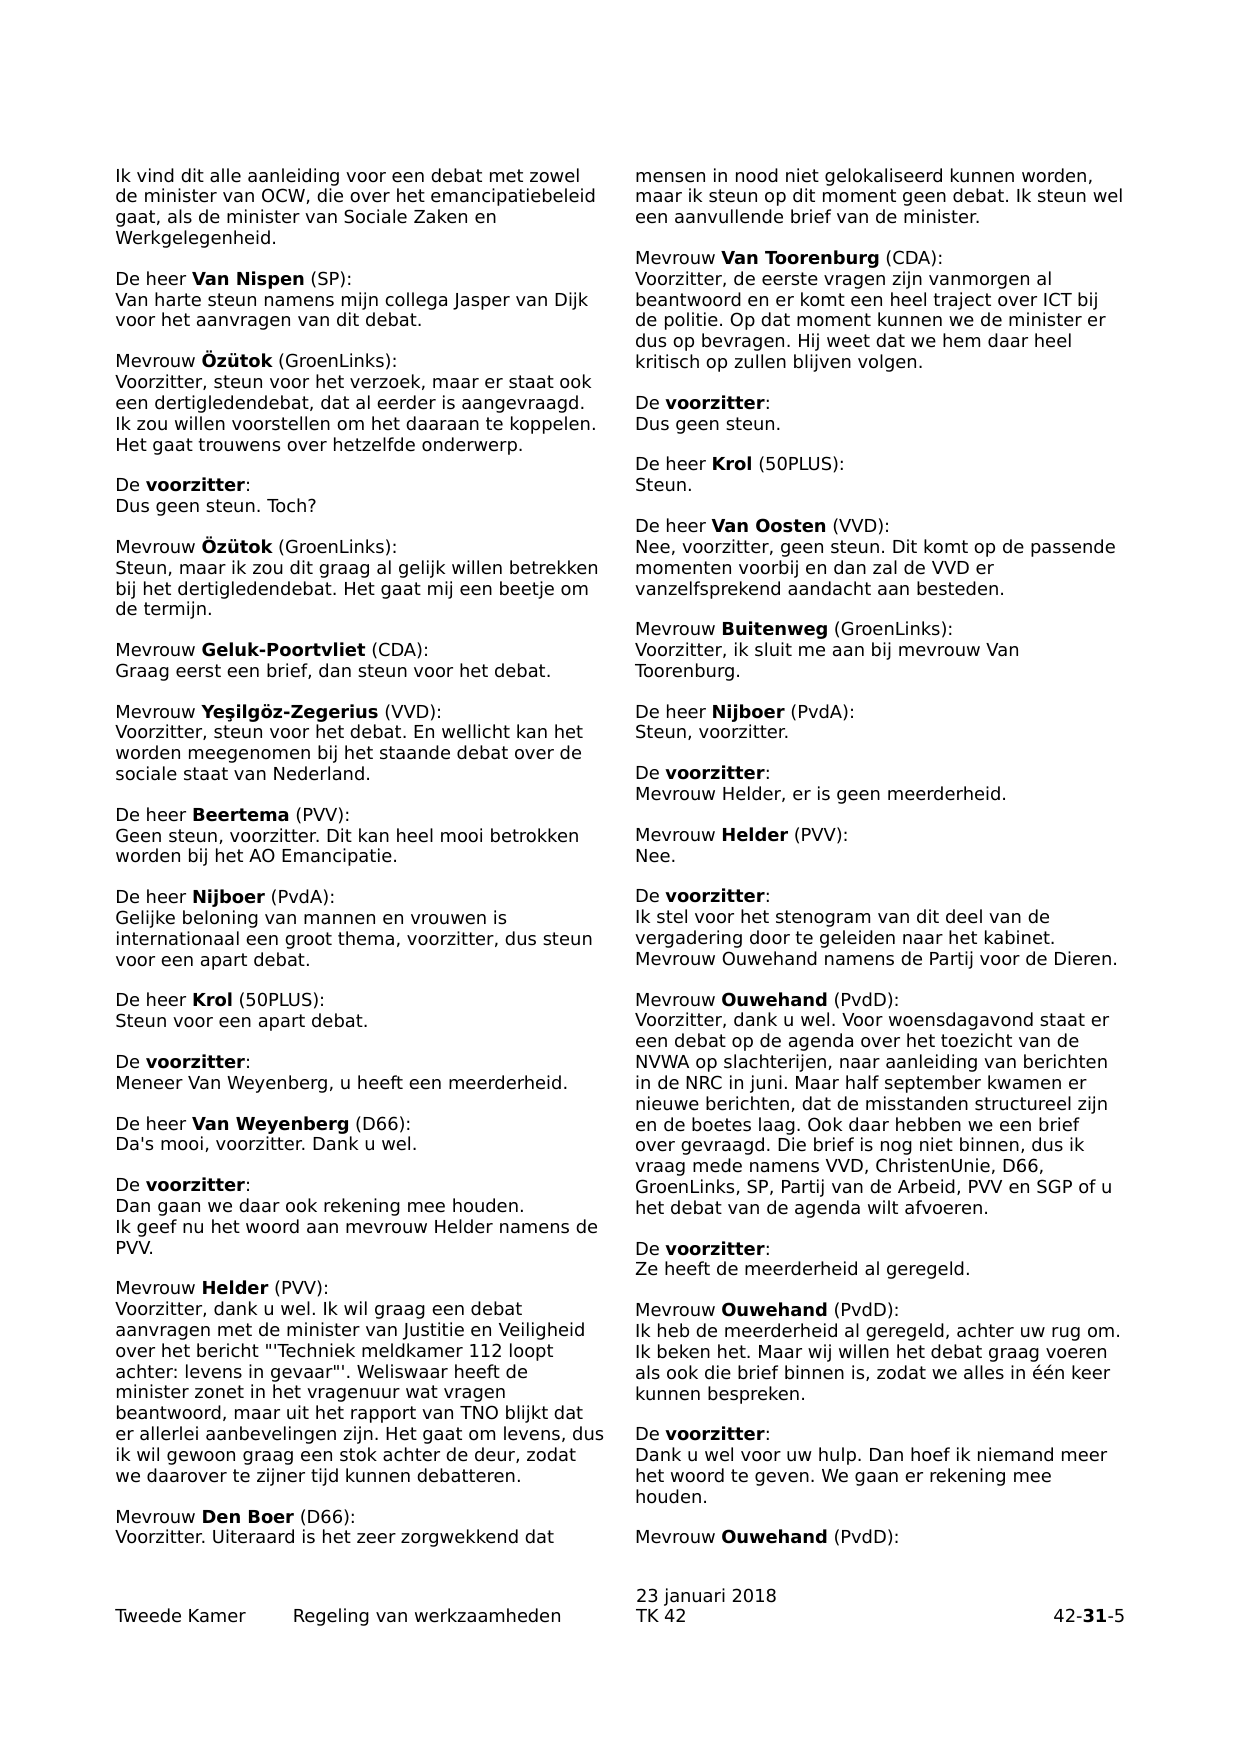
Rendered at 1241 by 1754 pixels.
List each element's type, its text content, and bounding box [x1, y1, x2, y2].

text Mevrouw Ouwehand (PvdD): [635, 989, 1125, 1010]
text Voorzitter. Uiteraard is het zeer zorgwekkend dat [115, 1527, 605, 1548]
text Van harte steun namens mijn collega Jasper van Dijk voor het aanvragen van dit debat. [115, 289, 605, 331]
text Mevrouw Ouwehand namens de Partij voor de Dieren. [635, 948, 1125, 969]
text Dank u wel voor uw hulp. Dan hoef ik niemand meer het woord te geven. We gaan er rekening mee houden. [635, 1445, 1125, 1507]
text De heer Nijboer (PvdA): [635, 701, 1125, 722]
text De heer Krol (50PLUS): [115, 990, 605, 1011]
text Dan gaan we daar ook rekening mee houden. [115, 1196, 605, 1217]
text Gelijke beloning van mannen en vrouwen is internationaal een groot thema, voorzitter, dus steun voor een apart debat. [115, 908, 605, 970]
text Dus geen steun. [635, 413, 1125, 434]
text Voorzitter, ik sluit me aan bij mevrouw Van Toorenburg. [635, 640, 1125, 681]
text Mevrouw Helder, er is geen meerderheid. [635, 784, 1125, 804]
text Mevrouw Özütok (GroenLinks): [115, 537, 605, 557]
text Mevrouw Van Toorenburg (CDA): [635, 248, 1125, 268]
text Mevrouw Geluk-Poortvliet (CDA): [115, 640, 605, 661]
text Voorzitter, de eerste vragen zijn vanmorgen al beantwoord en er komt een heel traject over ICT bij de politie. Op dat moment kunnen we de minister er dus op bevragen. Hij weet dat we hem daar heel kritisch op zullen blijven volgen. [635, 268, 1125, 373]
text De voorzitter: [115, 1052, 605, 1073]
text Dus geen steun. Toch? [115, 496, 605, 517]
text De heer Van Weyenberg (D66): [115, 1113, 605, 1134]
text De voorzitter: [635, 1238, 1125, 1259]
text De voorzitter: [115, 1175, 605, 1196]
text Geen steun, voorzitter. Dit kan heel mooi betrokken worden bij het AO Emancipatie. [115, 825, 605, 867]
text Nee, voorzitter, geen steun. Dit komt op de passende momenten voorbij en dan zal de VVD er vanzelfsprekend aandacht aan besteden. [635, 537, 1125, 599]
text Mevrouw Buitenweg (GroenLinks): [635, 619, 1125, 640]
text De heer Nijboer (PvdA): [115, 887, 605, 908]
text De heer Van Nispen (SP): [115, 269, 605, 289]
text Voorzitter, steun voor het verzoek, maar er staat ook een dertigledendebat, dat al eerder is aangevraagd. Ik zou willen voorstellen om het daaraan te koppelen. Het gaat trouwens over hetzelfde onderwerp. [115, 372, 605, 455]
text De voorzitter: [635, 763, 1125, 784]
text De voorzitter: [635, 886, 1125, 907]
text Mevrouw Yeşilgöz-Zegerius (VVD): [115, 701, 605, 722]
text Meneer Van Weyenberg, u heeft een meerderheid. [115, 1073, 605, 1093]
text De heer Krol (50PLUS): [635, 454, 1125, 475]
text De heer Beertema (PVV): [115, 805, 605, 825]
text De heer Van Oosten (VVD): [635, 516, 1125, 537]
text Mevrouw Den Boer (D66): [115, 1506, 605, 1527]
text Nee. [635, 845, 1125, 866]
text De voorzitter: [635, 1424, 1125, 1445]
text Mevrouw Ouwehand (PvdD): [635, 1300, 1125, 1321]
text Graag eerst een brief, dan steun voor het debat. [115, 661, 605, 681]
text Ik heb de meerderheid al geregeld, achter uw rug om. Ik beken het. Maar wij willen het debat graag voeren als ook die brief binnen is, zodat we alles in één keer kunnen bespreken. [635, 1321, 1125, 1404]
text Steun, voorzitter. [635, 722, 1125, 743]
text Steun. [635, 475, 1125, 496]
text Steun voor een apart debat. [115, 1011, 605, 1032]
text Mevrouw Helder (PVV): [115, 1278, 605, 1299]
text Ik geef nu het woord aan mevrouw Helder namens de PVV. [115, 1217, 605, 1258]
text Voorzitter, dank u wel. Voor woensdagavond staat er een debat op de agenda over het toezicht van de NVWA op slachterijen, naar aanleiding van berichten in de NRC in juni. Maar half september kwamen er nieuwe berichten, dat de misstanden structureel zijn en de boetes laag. Ook daar hebben we een brief over gevraagd. Die brief is nog niet binnen, dus ik vraag mede namens VVD, ChristenUnie, D66, GroenLinks, SP, Partij van de Arbeid, PVV en SGP of u het debat van de agenda wilt afvoeren. [635, 1010, 1125, 1218]
text Da's mooi, voorzitter. Dank u wel. [115, 1134, 605, 1155]
text Steun, maar ik zou dit graag al gelijk willen betrekken bij het dertigledendebat. Het gaat mij een beetje om de termijn. [115, 557, 605, 620]
text Ze heeft de meerderheid al geregeld. [635, 1259, 1125, 1280]
text Mevrouw Ouwehand (PvdD): [635, 1527, 1125, 1548]
text De voorzitter: [115, 475, 605, 496]
text mensen in nood niet gelokaliseerd kunnen worden, maar ik steun op dit moment geen debat. Ik steun wel een aanvullende brief van de minister. [635, 165, 1125, 228]
text Mevrouw Helder (PVV): [635, 824, 1125, 845]
text Ik vind dit alle aanleiding voor een debat met zowel de minister van OCW, die over het emancipatiebeleid gaat, als de minister van Sociale Zaken en Werkgelegenheid. [115, 165, 605, 249]
text Mevrouw Özütok (GroenLinks): [115, 351, 605, 372]
text De voorzitter: [635, 393, 1125, 413]
text Voorzitter, steun voor het debat. En wellicht kan het worden meegenomen bij het staande debat over de sociale staat van Nederland. [115, 722, 605, 785]
text Voorzitter, dank u wel. Ik wil graag een debat aanvragen met de minister van Justitie en Veiligheid over het bericht "'Techniek meldkamer 112 loopt achter: levens in gevaar"'. Weliswaar heeft de minister zonet in het vragenuur wat vragen beantwoord, maar uit het rapport van TNO blijkt dat er allerlei aanbevelingen zijn. Het gaat om levens, dus ik wil gewoon graag een stok achter de deur, zodat we daarover te zijner tijd kunnen debatteren. [115, 1299, 605, 1486]
text Ik stel voor het stenogram van dit deel van de vergadering door te geleiden naar het kabinet. [635, 907, 1125, 948]
